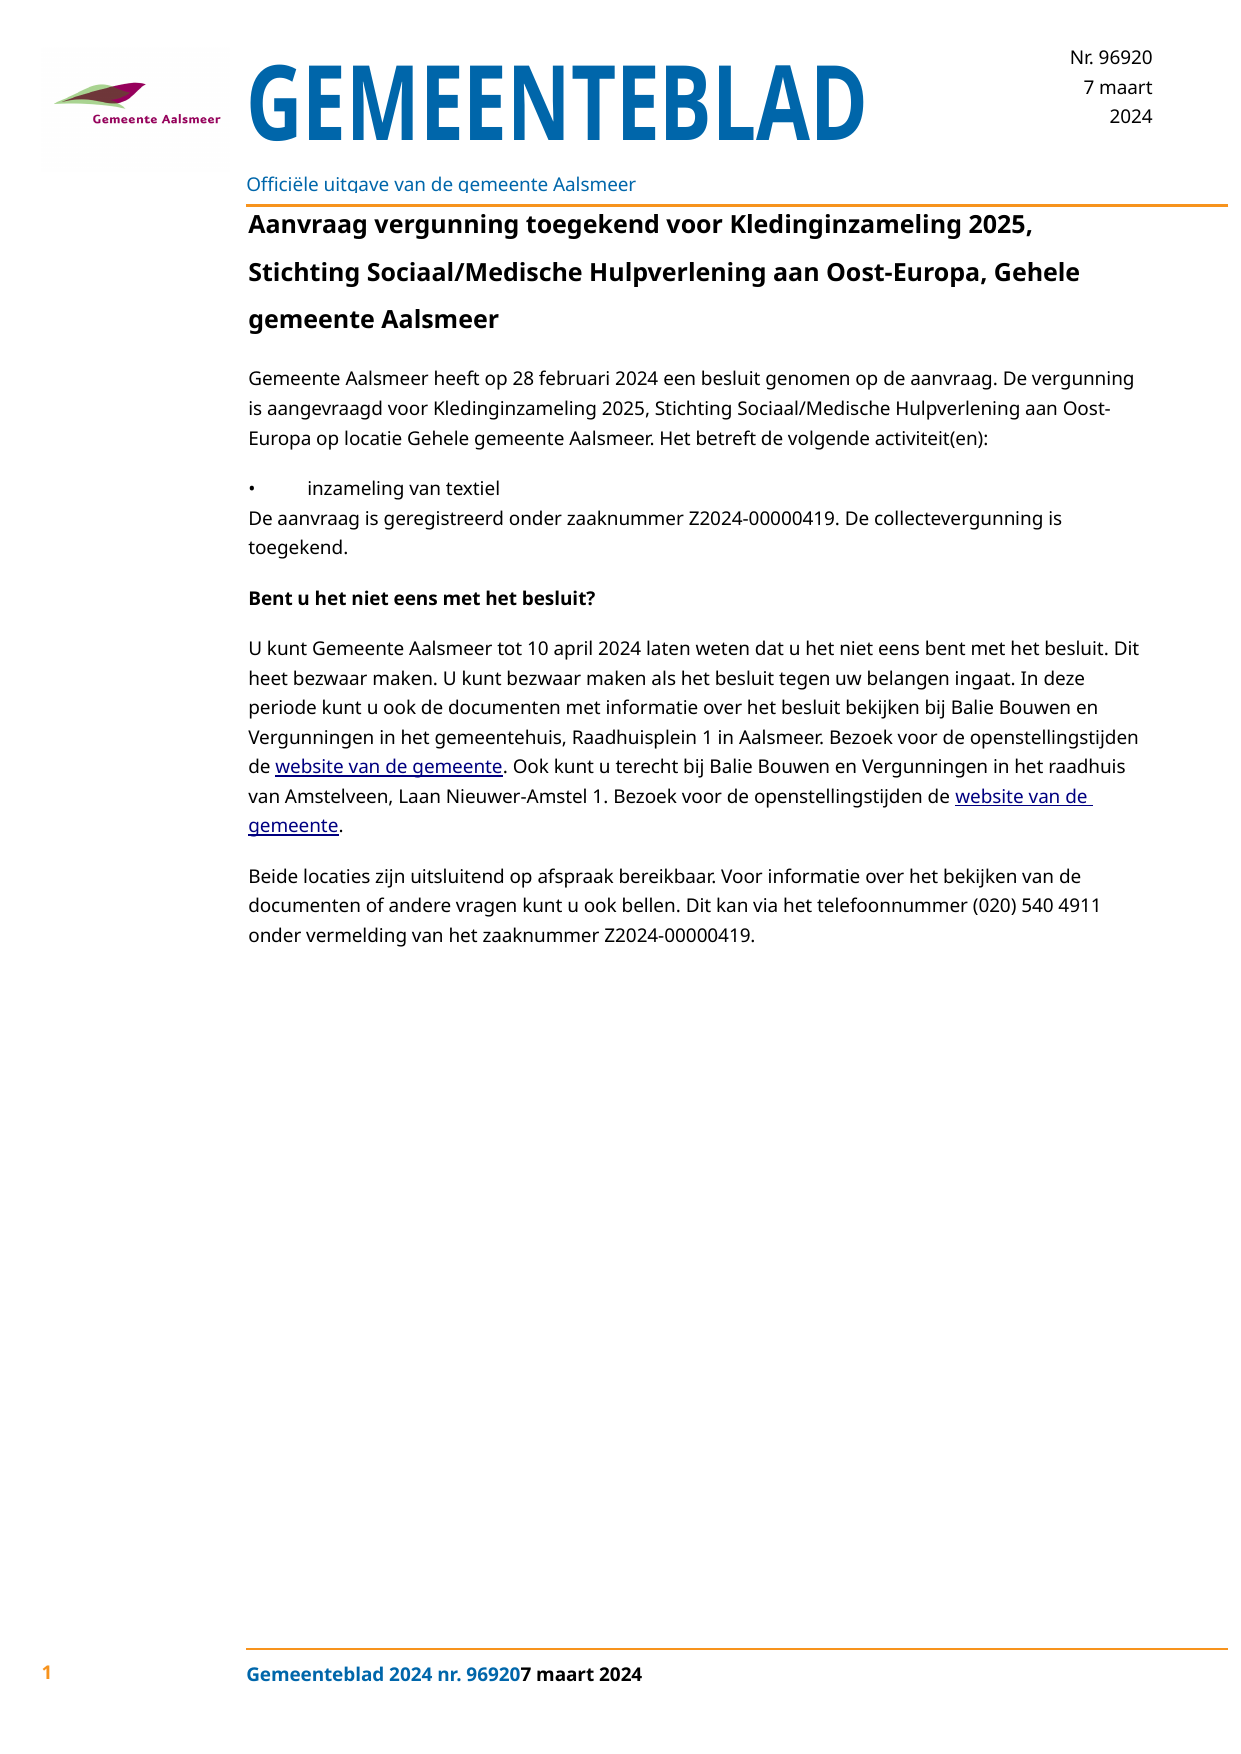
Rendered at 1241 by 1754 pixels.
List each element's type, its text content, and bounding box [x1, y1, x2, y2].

list inzameling van textiel [248, 475, 1152, 501]
text Beide locaties zijn uitsluitend op afspraak bereikbaar. Voor informatie over het bekijken van de documenten of andere vragen kunt u ook bellen. Dit kan via het telefoonnummer (020) 540 4911 onder vermelding van het zaaknummer Z2024-00000419. [248, 863, 1152, 948]
text De aanvraag is geregistreerd onder zaaknummer Z2024-00000419. De collectevergunning is toegekend. [248, 505, 1152, 560]
picture [41, 47, 231, 172]
text Aanvraag vergunning toegekend voor Kledinginzameling 2025, Stichting Sociaal/Medische Hulpverlening aan Oost-Europa, Gehele gemeente Aalsmeer [248, 207, 1152, 336]
text Bent u het niet eens met het besluit? [248, 585, 1152, 610]
text Gemeente Aalsmeer heeft op 28 februari 2024 een besluit genomen op de aanvraag. De vergunning is aangevraagd voor Kledinginzameling 2025, Stichting Sociaal/Medische Hulpverlening aan Oost-Europa op locatie Gehele gemeente Aalsmeer. Het betreft de volgende activiteit(en): [248, 366, 1152, 450]
text U kunt Gemeente Aalsmeer tot 10 april 2024 laten weten dat u het niet eens bent met het besluit. Dit heet bezwaar maken. U kunt bezwaar maken als het besluit tegen uw belangen ingaat. In deze periode kunt u ook de documenten met informatie over het besluit bekijken bij Balie Bouwen en Vergunningen in het gemeentehuis, Raadhuisplein 1 in Aalsmeer. Bezoek voor de openstellingstijden de website van de gemeente. Ook kunt u terecht bij Balie Bouwen en Vergunningen in het raadhuis van Amstelveen, Laan Nieuwer-Amstel 1. Bezoek voor de openstellingstijden de website van de gemeente. [248, 635, 1152, 838]
